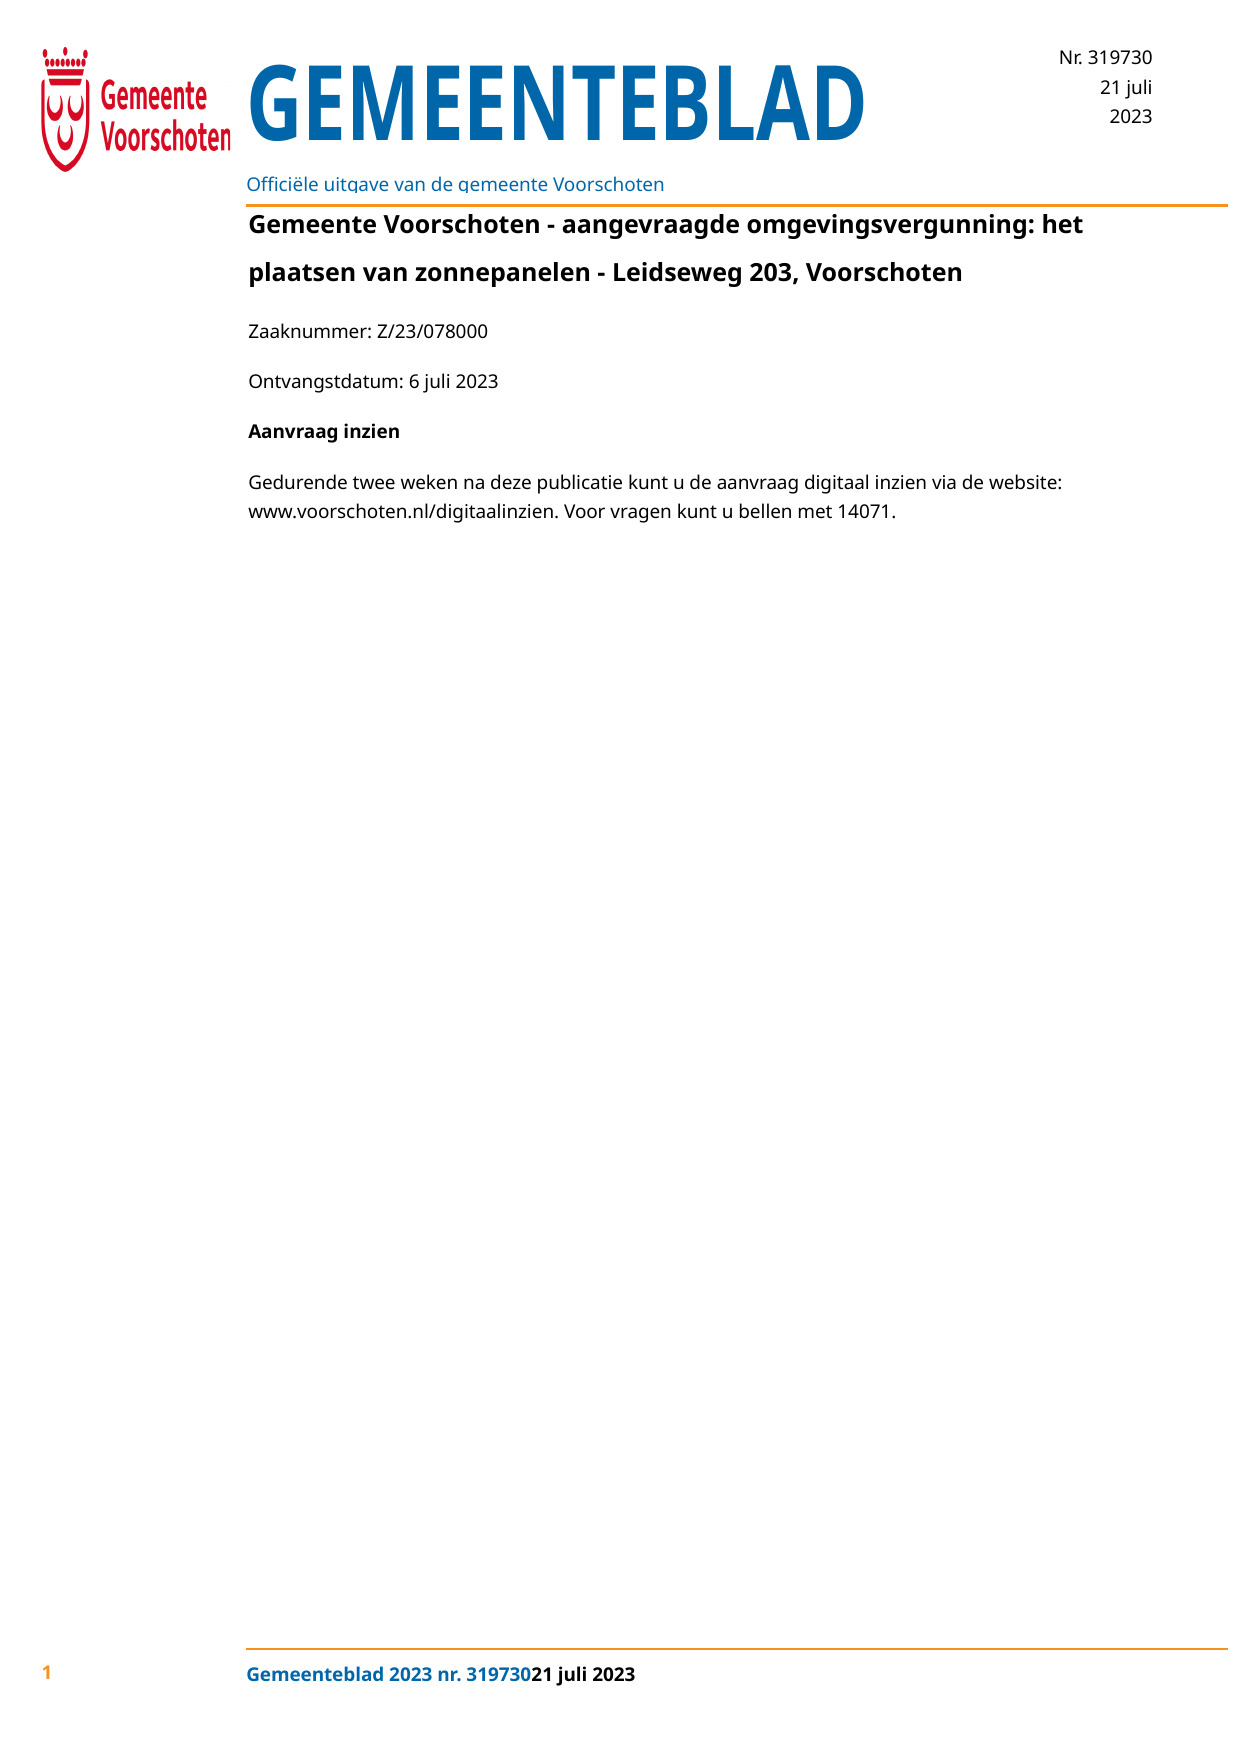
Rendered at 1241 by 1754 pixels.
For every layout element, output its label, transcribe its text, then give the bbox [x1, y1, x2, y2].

text Gemeente Voorschoten - aangevraagde omgevingsvergunning: het plaatsen van zonnepanelen - Leidseweg 203, Voorschoten [248, 207, 1152, 288]
text Zaaknummer: Z/23/078000 [248, 318, 1152, 344]
picture [41, 47, 231, 172]
text Ontvangstdatum: 6 juli 2023 [248, 368, 1152, 394]
text Gedurende twee weken na deze publicatie kunt u de aanvraag digitaal inzien via de website: www.voorschoten.nl/digitaalinzien. Voor vragen kunt u bellen met 14071. [248, 469, 1152, 524]
text Aanvraag inzien [248, 419, 1152, 444]
